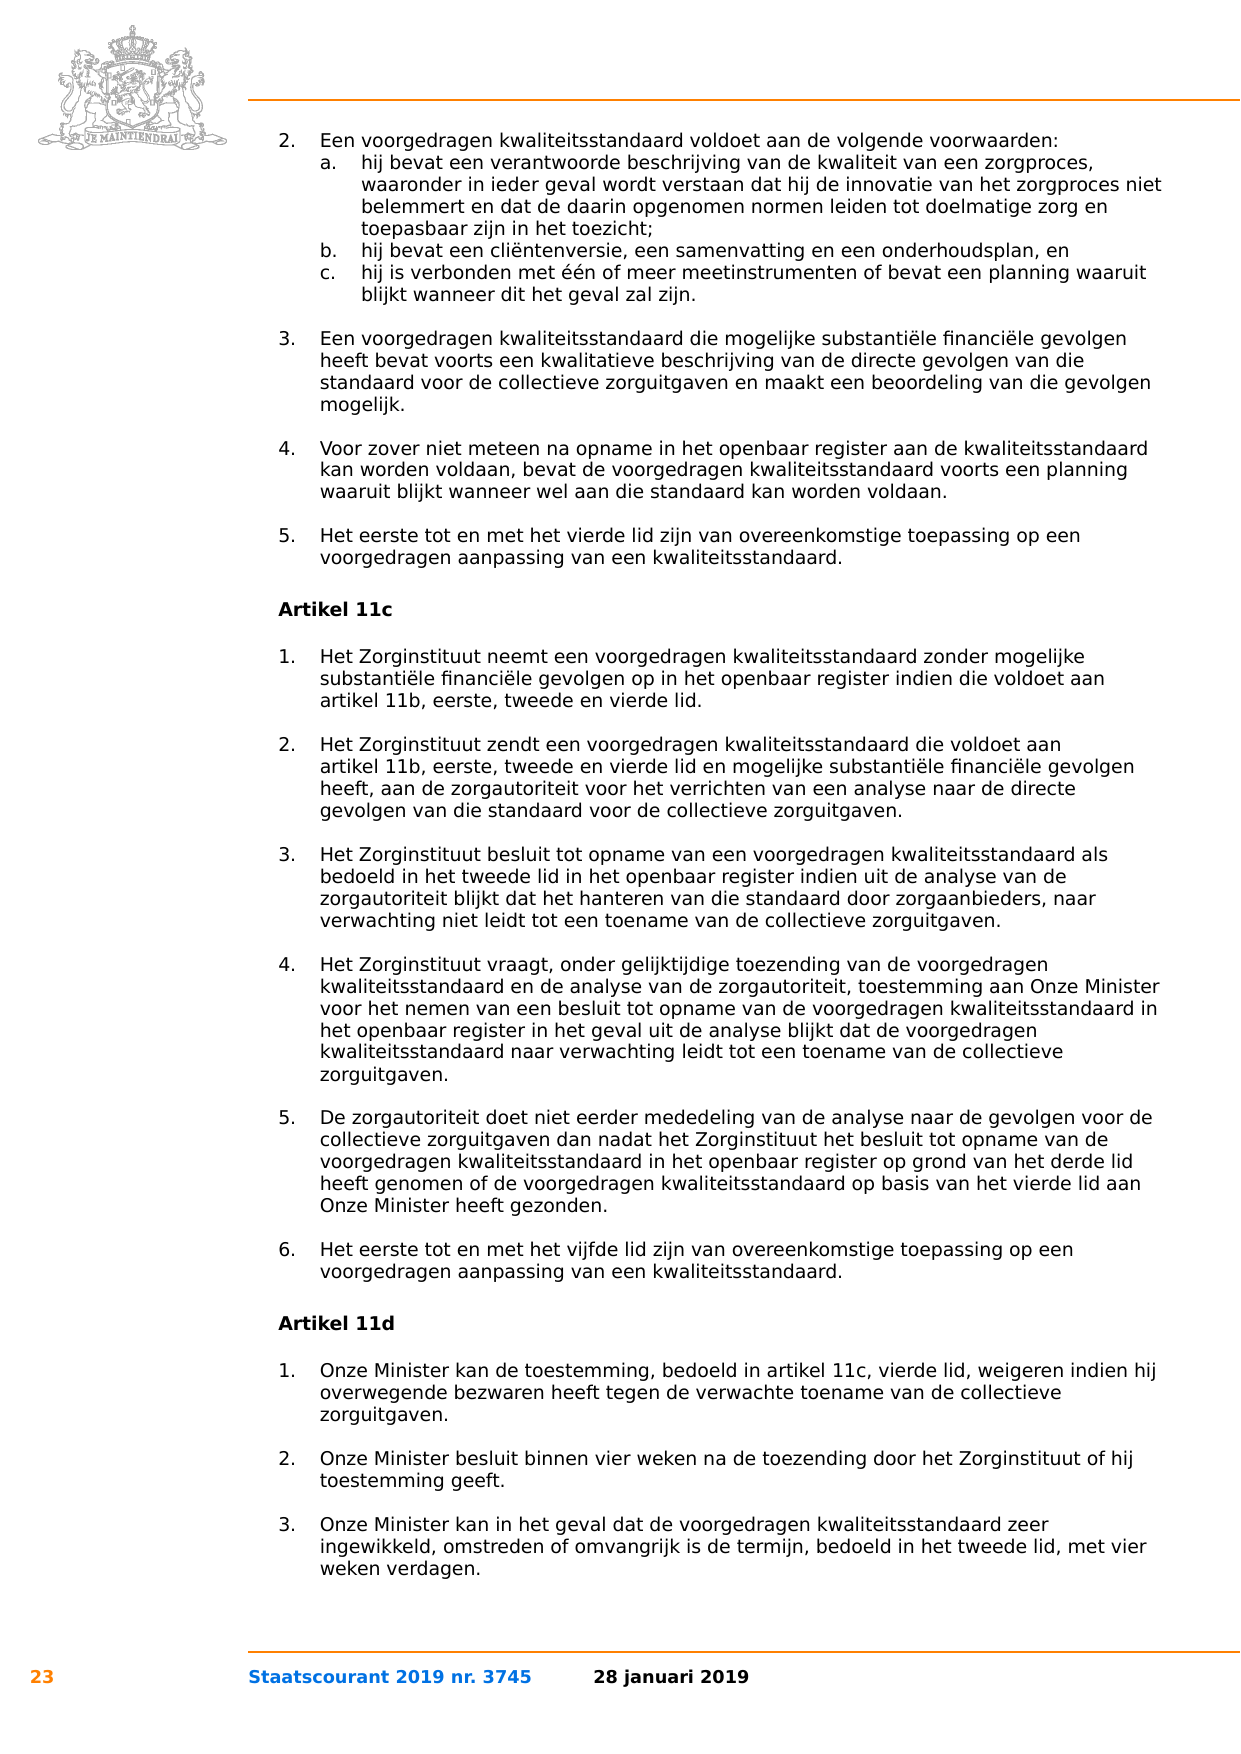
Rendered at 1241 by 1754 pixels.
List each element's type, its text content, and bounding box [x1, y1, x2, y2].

text 6. Het eerste tot en met het vijfde lid zijn van overeenkomstige toepassing op een voorgedragen aanpassing van een kwaliteitsstandaard. [278, 1239, 1163, 1283]
text 3. Een voorgedragen kwaliteitsstandaard die mogelijke substantiële financiële gevolgen heeft bevat voorts een kwalitatieve beschrijving van de directe gevolgen van die standaard voor de collectieve zorguitgaven en maakt een beoordeling van die gevolgen mogelijk. [278, 328, 1163, 416]
text 2. Een voorgedragen kwaliteitsstandaard voldoet aan de volgende voorwaarden: [278, 130, 1163, 152]
text 1. Het Zorginstituut neemt een voorgedragen kwaliteitsstandaard zonder mogelijke substantiële financiële gevolgen op in het openbaar register indien die voldoet aan artikel 11b, eerste, tweede en vierde lid. [278, 646, 1163, 712]
subtitle Artikel 11d [278, 1313, 1163, 1335]
text 4. Het Zorginstituut vraagt, onder gelijktijdige toezending van de voorgedragen kwaliteitsstandaard en de analyse van de zorgautoriteit, toestemming aan Onze Minister voor het nemen van een besluit tot opname van de voorgedragen kwaliteitsstandaard in het openbaar register in het geval uit de analyse blijkt dat de voorgedragen kwaliteitsstandaard naar verwachting leidt tot een toename van de collectieve zorguitgaven. [278, 953, 1163, 1085]
text 5. De zorgautoriteit doet niet eerder mededeling van de analyse naar de gevolgen voor de collectieve zorguitgaven dan nadat het Zorginstituut het besluit tot opname van de voorgedragen kwaliteitsstandaard in het openbaar register op grond van het derde lid heeft genomen of de voorgedragen kwaliteitsstandaard op basis van het vierde lid aan Onze Minister heeft gezonden. [278, 1107, 1163, 1217]
text b. hij bevat een cliëntenversie, een samenvatting en een onderhoudsplan, en [319, 240, 1163, 262]
text 3. Onze Minister kan in het geval dat de voorgedragen kwaliteitsstandaard zeer ingewikkeld, omstreden of omvangrijk is de termijn, bedoeld in het tweede lid, met vier weken verdagen. [278, 1514, 1163, 1579]
text c. hij is verbonden met één of meer meetinstrumenten of bevat een planning waaruit blijkt wanneer dit het geval zal zijn. [319, 262, 1163, 306]
text 2. Het Zorginstituut zendt een voorgedragen kwaliteitsstandaard die voldoet aan artikel 11b, eerste, tweede en vierde lid en mogelijke substantiële financiële gevolgen heeft, aan de zorgautoriteit voor het verrichten van een analyse naar de directe gevolgen van die standaard voor de collectieve zorguitgaven. [278, 734, 1163, 822]
subtitle Artikel 11c [278, 599, 1163, 621]
text 3. Het Zorginstituut besluit tot opname van een voorgedragen kwaliteitsstandaard als bedoeld in het tweede lid in het openbaar register indien uit de analyse van de zorgautoriteit blijkt dat het hanteren van die standaard door zorgaanbieders, naar verwachting niet leidt tot een toename van de collectieve zorguitgaven. [278, 844, 1163, 932]
text 2. Onze Minister besluit binnen vier weken na de toezending door het Zorginstituut of hij toestemming geeft. [278, 1448, 1163, 1492]
text 4. Voor zover niet meteen na opname in het openbaar register aan de kwaliteitsstandaard kan worden voldaan, bevat de voorgedragen kwaliteitsstandaard voorts een planning waaruit blijkt wanneer wel aan die standaard kan worden voldaan. [278, 437, 1163, 503]
text 1. Onze Minister kan de toestemming, bedoeld in artikel 11c, vierde lid, weigeren indien hij overwegende bezwaren heeft tegen de verwachte toename van de collectieve zorguitgaven. [278, 1360, 1163, 1426]
text a. hij bevat een verantwoorde beschrijving van de kwaliteit van een zorgproces, waaronder in ieder geval wordt verstaan dat hij de innovatie van het zorgproces niet belemmert en dat de daarin opgenomen normen leiden tot doelmatige zorg en toepasbaar zijn in het toezicht; [319, 152, 1163, 240]
picture [38, 25, 227, 150]
text 5. Het eerste tot en met het vierde lid zijn van overeenkomstige toepassing op een voorgedragen aanpassing van een kwaliteitsstandaard. [278, 525, 1163, 569]
